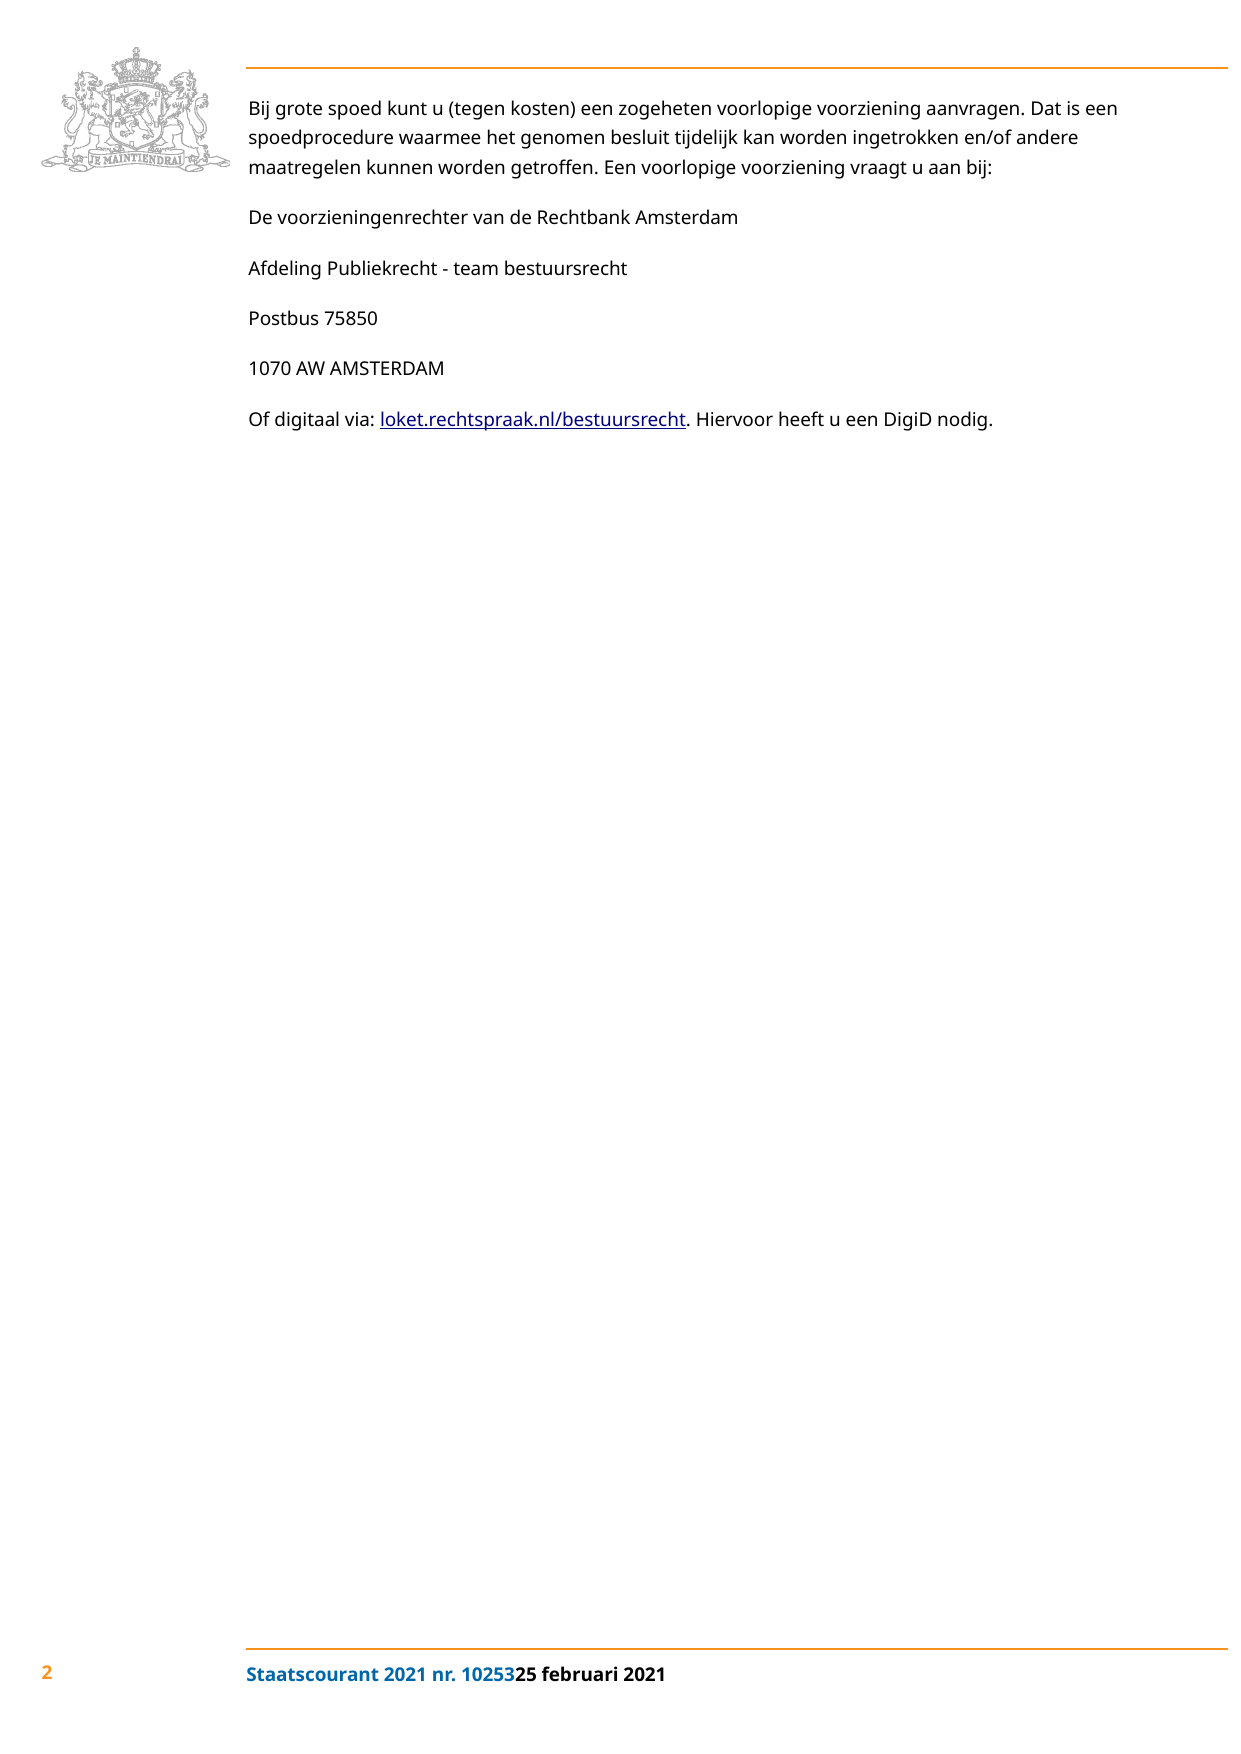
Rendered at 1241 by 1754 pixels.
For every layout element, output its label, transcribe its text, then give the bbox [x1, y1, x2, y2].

text Of digitaal via: loket.rechtspraak.nl/bestuursrecht. Hiervoor heeft u een DigiD nodig. [248, 406, 1152, 432]
text Afdeling Publiekrecht - team bestuursrecht [248, 255, 1152, 281]
text Postbus 75850 [248, 305, 1152, 331]
text 1070 AW AMSTERDAM [248, 356, 1152, 381]
text De voorzieningenrechter van de Rechtbank Amsterdam [248, 204, 1152, 230]
text Bij grote spoed kunt u (tegen kosten) een zogeheten voorlopige voorziening aanvragen. Dat is een spoedprocedure waarmee het genomen besluit tijdelijk kan worden ingetrokken en/of andere maatregelen kunnen worden getroffen. Een voorlopige voorziening vraagt u aan bij: [248, 95, 1152, 180]
picture [41, 47, 231, 172]
